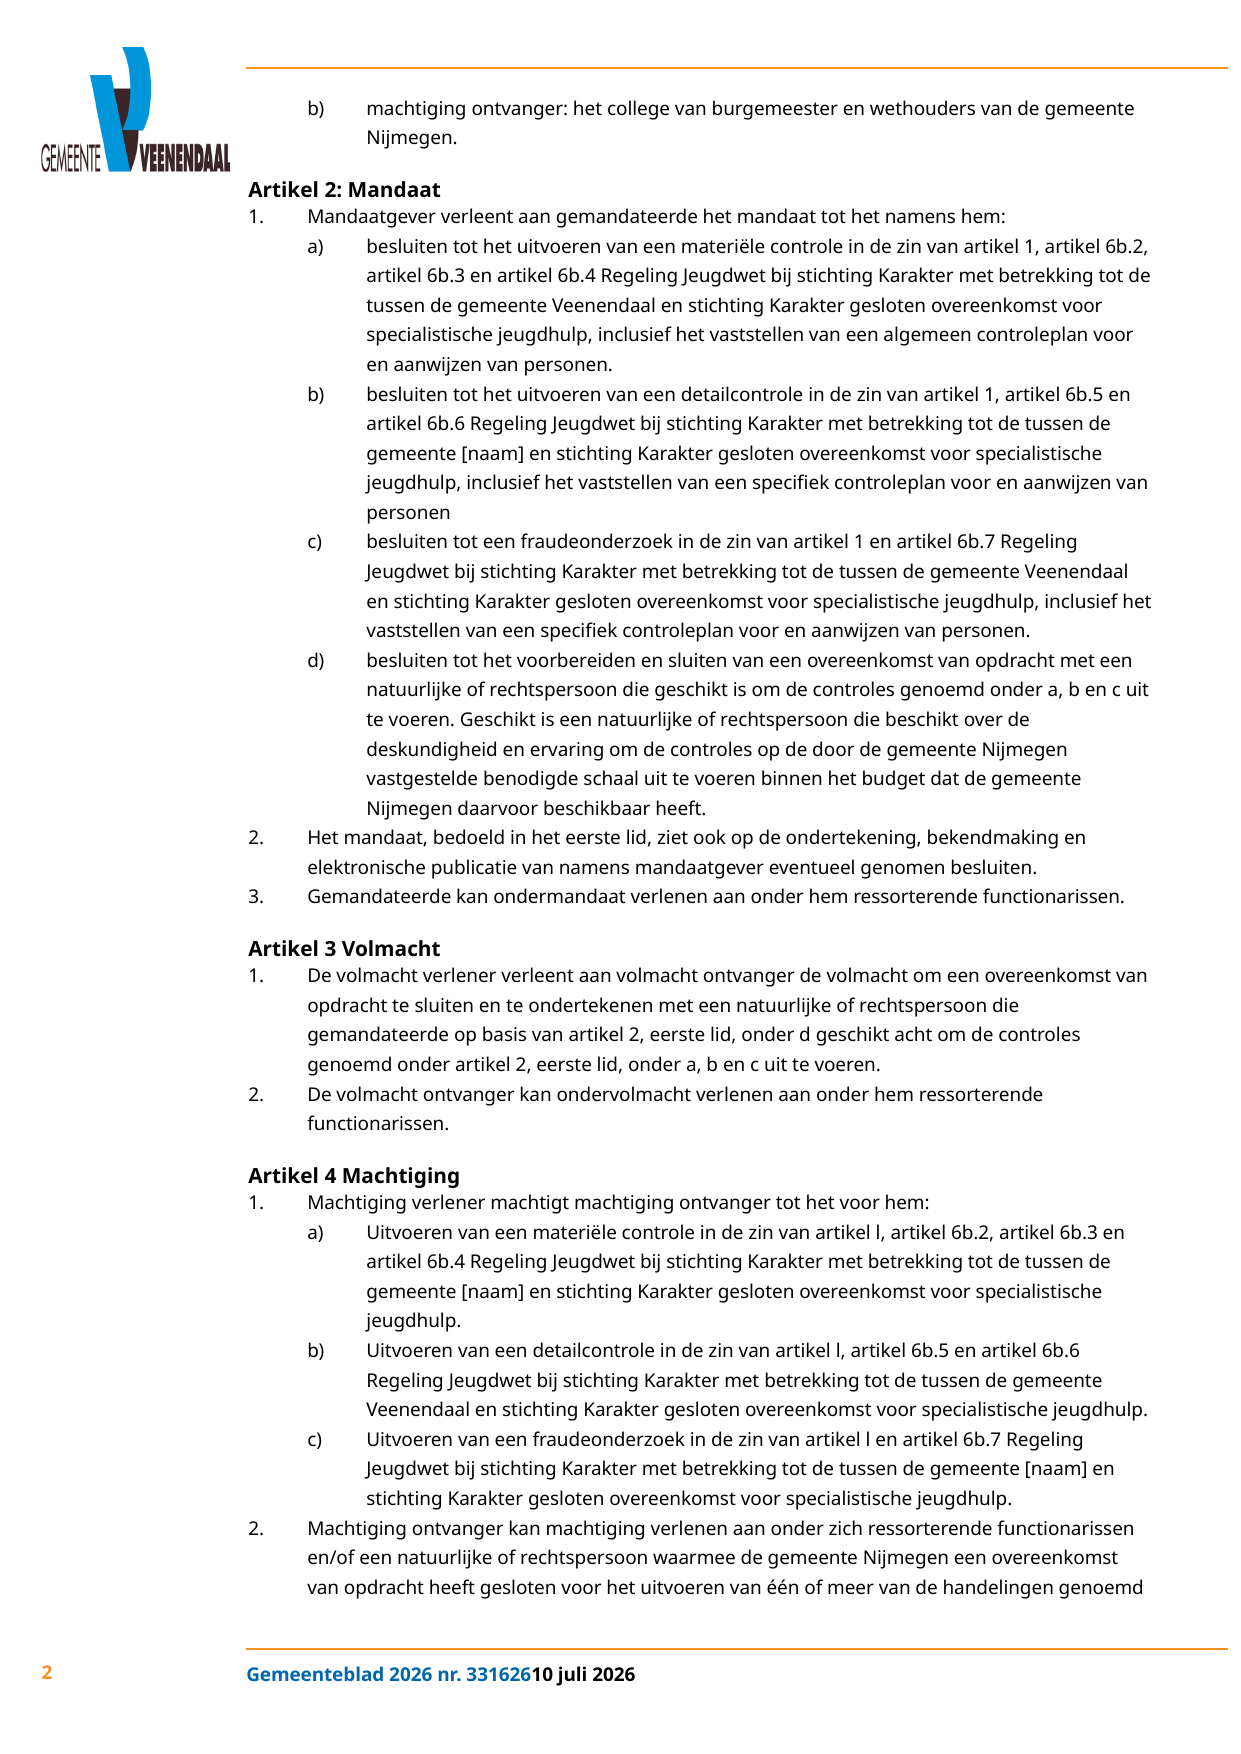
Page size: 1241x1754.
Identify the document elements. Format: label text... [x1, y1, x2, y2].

list besluiten tot een fraudeonderzoek in de zin van artikel 1 en artikel 6b.7 Regeling Jeugdwet bij stichting Karakter met betrekking tot de tussen de gemeente Veenendaal en stichting Karakter gesloten overeenkomst voor specialistische jeugdhulp, inclusief het vaststellen van een specifiek controleplan voor en aanwijzen van personen. [307, 529, 1152, 643]
text Artikel 4 Machtiging [248, 1161, 1152, 1189]
picture [41, 47, 130, 172]
text Artikel 2: Mandaat [248, 175, 1152, 203]
list Uitvoeren van een fraudeonderzoek in de zin van artikel l en artikel 6b.7 Regeling Jeugdwet bij stichting Karakter met betrekking tot de tussen de gemeente [naam] en stichting Karakter gesloten overeenkomst voor specialistische jeugdhulp. [307, 1426, 1152, 1511]
list De volmacht verlener verleent aan volmacht ontvanger de volmacht om een overeenkomst van opdracht te sluiten en te ondertekenen met een natuurlijke of rechtspersoon die gemandateerde op basis van artikel 2, eerste lid, onder d geschikt acht om de controles genoemd onder artikel 2, eerste lid, onder a, b en c uit te voeren. [248, 962, 1152, 1077]
list besluiten tot het voorbereiden en sluiten van een overeenkomst van opdracht met een natuurlijke of rechtspersoon die geschikt is om de controles genoemd onder a, b en c uit te voeren. Geschikt is een natuurlijke of rechtspersoon die beschikt over de deskundigheid en ervaring om de controles op de door de gemeente Nijmegen vastgestelde benodigde schaal uit te voeren binnen het budget dat de gemeente Nijmegen daarvoor beschikbaar heeft. [307, 647, 1152, 821]
list De volmacht ontvanger kan ondervolmacht verlenen aan onder hem ressorterende functionarissen. [248, 1081, 1152, 1136]
list Machtiging verlener machtigt machtiging ontvanger tot het voor hem: [248, 1189, 1152, 1215]
picture [123, 47, 231, 172]
list besluiten tot het uitvoeren van een detailcontrole in de zin van artikel 1, artikel 6b.5 en artikel 6b.6 Regeling Jeugdwet bij stichting Karakter met betrekking tot de tussen de gemeente [naam] en stichting Karakter gesloten overeenkomst voor specialistische jeugdhulp, inclusief het vaststellen van een specifiek controleplan voor en aanwijzen van personen [307, 381, 1152, 525]
list besluiten tot het uitvoeren van een materiële controle in de zin van artikel 1, artikel 6b.2, artikel 6b.3 en artikel 6b.4 Regeling Jeugdwet bij stichting Karakter met betrekking tot de tussen de gemeente Veenendaal en stichting Karakter gesloten overeenkomst voor specialistische jeugdhulp, inclusief het vaststellen van een algemeen controleplan voor en aanwijzen van personen. [307, 233, 1152, 377]
list machtiging ontvanger: het college van burgemeester en wethouders van de gemeente Nijmegen. [307, 95, 1152, 150]
list Uitvoeren van een materiële controle in de zin van artikel l, artikel 6b.2, artikel 6b.3 en artikel 6b.4 Regeling Jeugdwet bij stichting Karakter met betrekking tot de tussen de gemeente [naam] en stichting Karakter gesloten overeenkomst voor specialistische jeugdhulp. [307, 1219, 1152, 1333]
list Mandaatgever verleent aan gemandateerde het mandaat tot het namens hem: [248, 203, 1152, 229]
list Gemandateerde kan ondermandaat verlenen aan onder hem ressorterende functionarissen. [248, 884, 1152, 909]
list Het mandaat, bedoeld in het eerste lid, ziet ook op de ondertekening, bekendmaking en elektronische publicatie van namens mandaatgever eventueel genomen besluiten. [248, 824, 1152, 880]
list Machtiging ontvanger kan machtiging verlenen aan onder zich ressorterende functionarissen en/of een natuurlijke of rechtspersoon waarmee de gemeente Nijmegen een overeenkomst van opdracht heeft gesloten voor het uitvoeren van één of meer van de handelingen genoemd [248, 1515, 1152, 1599]
text Artikel 3 Volmacht [248, 934, 1152, 962]
list Uitvoeren van een detailcontrole in de zin van artikel l, artikel 6b.5 en artikel 6b.6 Regeling Jeugdwet bij stichting Karakter met betrekking tot de tussen de gemeente Veenendaal en stichting Karakter gesloten overeenkomst voor specialistische jeugdhulp. [307, 1337, 1152, 1422]
